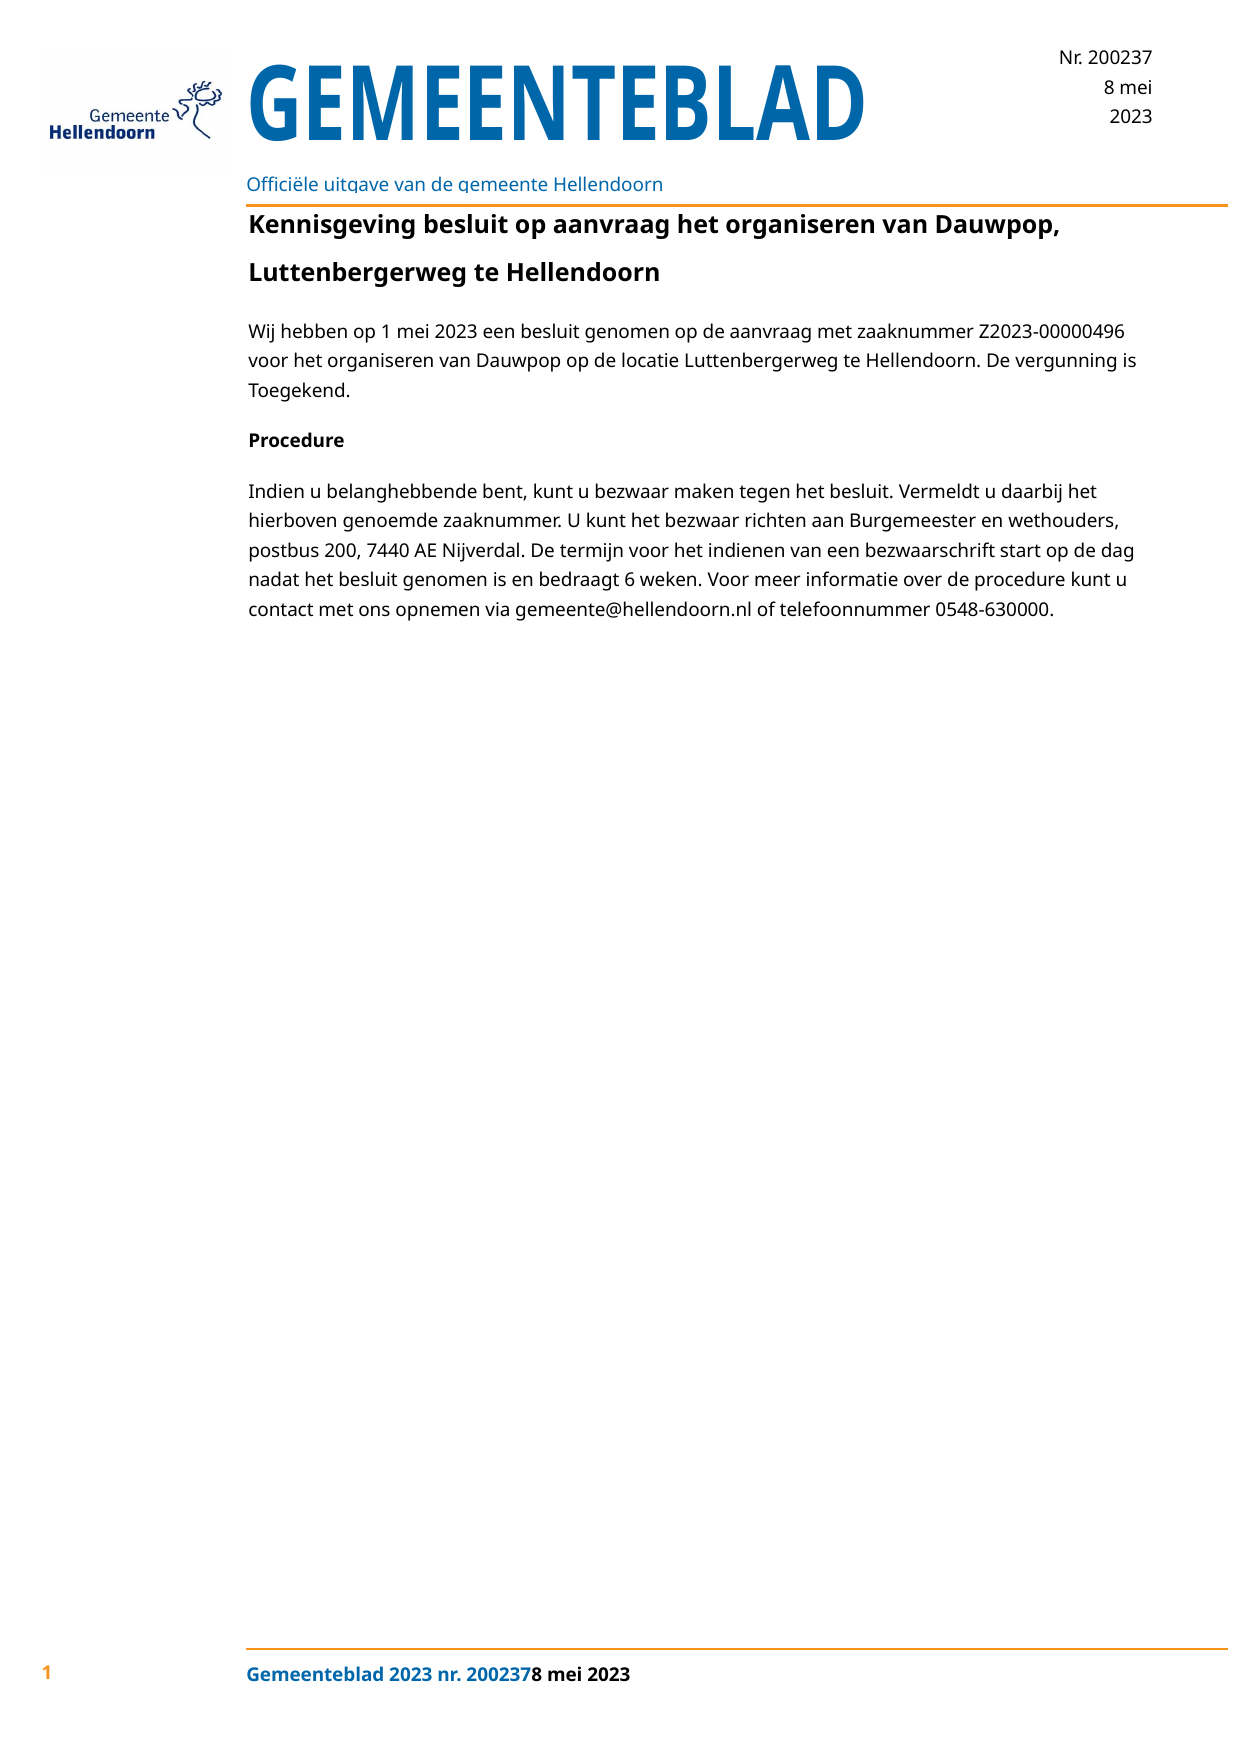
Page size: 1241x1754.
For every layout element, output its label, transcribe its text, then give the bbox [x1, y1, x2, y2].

text Procedure [248, 427, 1152, 453]
picture [41, 47, 231, 172]
text Kennisgeving besluit op aanvraag het organiseren van Dauwpop, Luttenbergerweg te Hellendoorn [248, 207, 1152, 288]
text Indien u belanghebbende bent, kunt u bezwaar maken tegen het besluit. Vermeldt u daarbij het hierboven genoemde zaaknummer. U kunt het bezwaar richten aan Burgemeester en wethouders, postbus 200, 7440 AE Nijverdal. De termijn voor het indienen van een bezwaarschrift start op de dag nadat het besluit genomen is en bedraagt 6 weken. Voor meer informatie over de procedure kunt u contact met ons opnemen via gemeente@hellendoorn.nl of telefoonnummer 0548-630000. [248, 478, 1152, 622]
text Wij hebben op 1 mei 2023 een besluit genomen op de aanvraag met zaaknummer Z2023-00000496 voor het organiseren van Dauwpop op de locatie Luttenbergerweg te Hellendoorn. De vergunning is Toegekend. [248, 318, 1152, 403]
